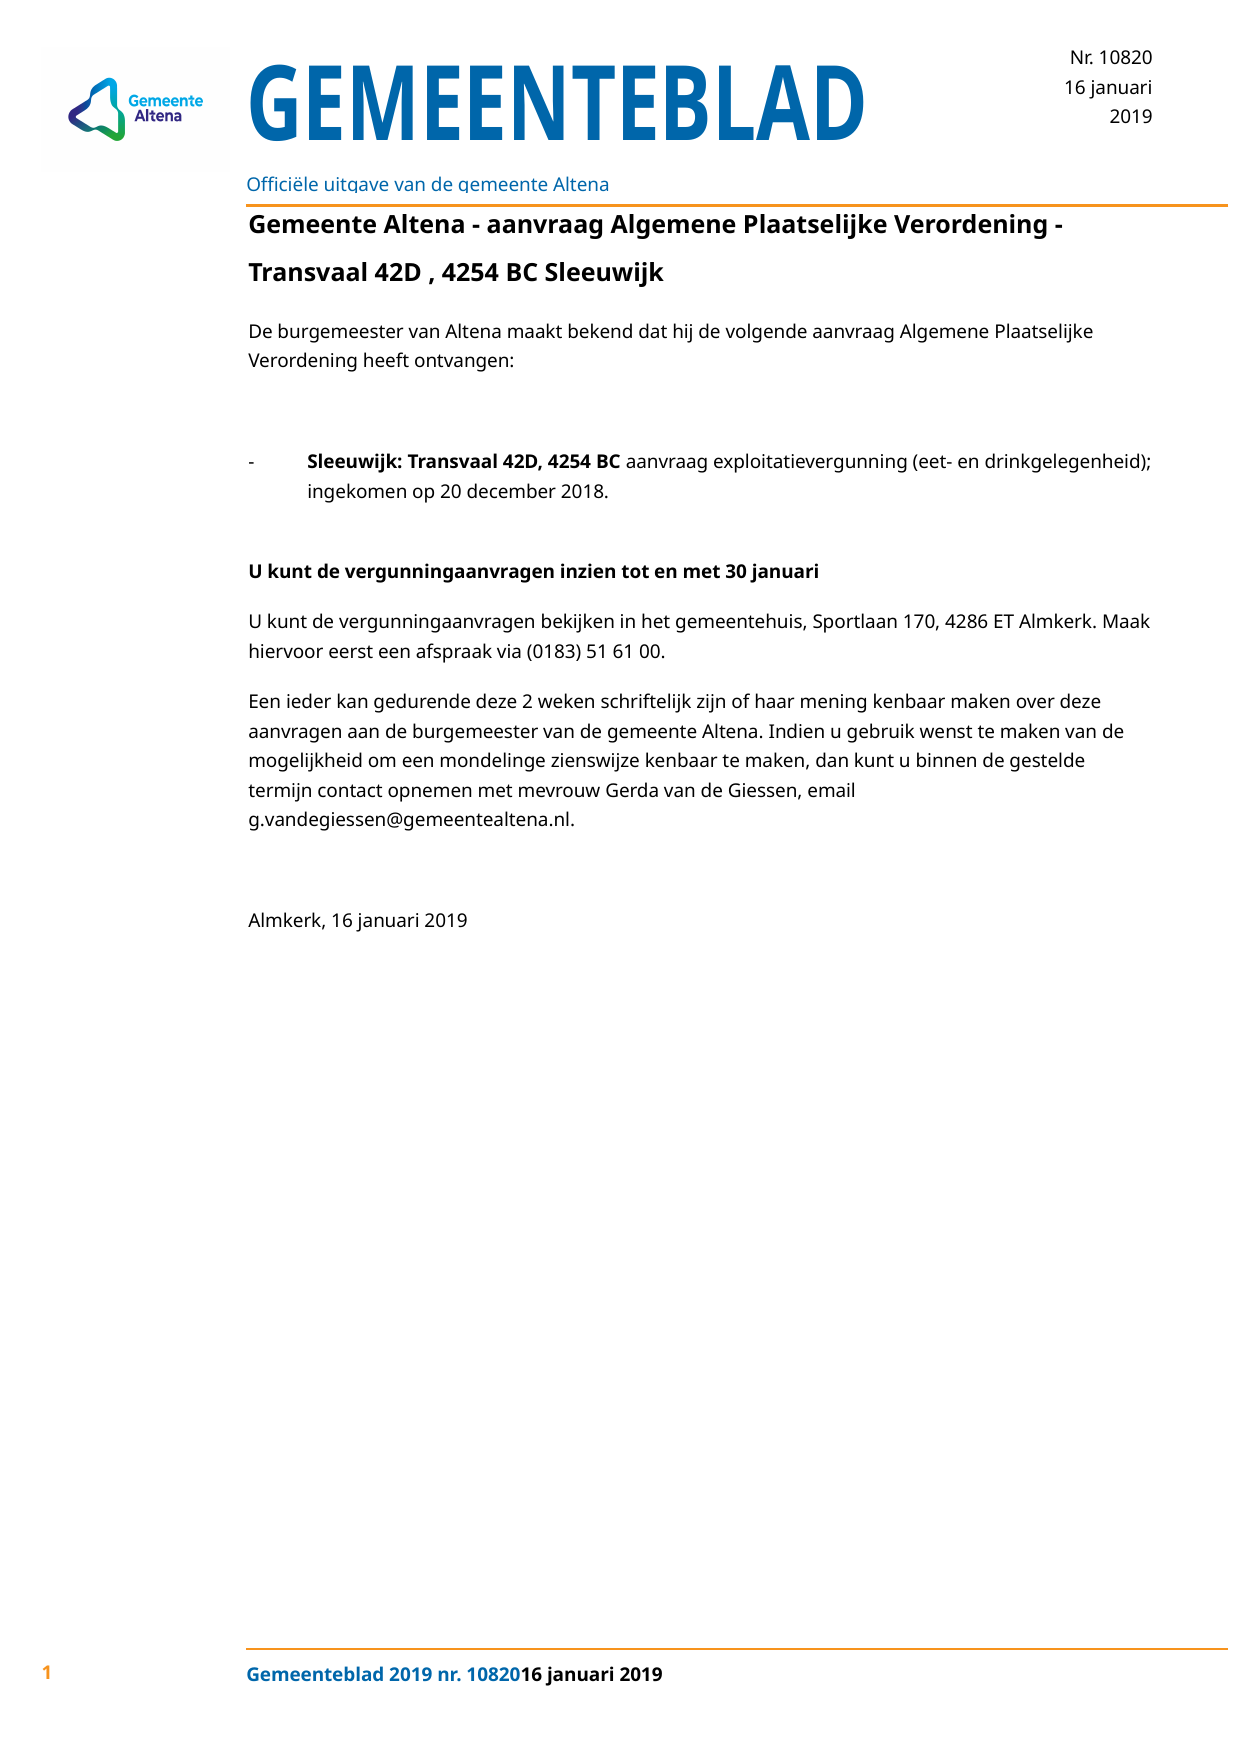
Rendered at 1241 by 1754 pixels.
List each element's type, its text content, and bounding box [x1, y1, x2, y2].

text Almkerk, 16 januari 2019 [248, 907, 1152, 933]
text Een ieder kan gedurende deze 2 weken schriftelijk zijn of haar mening kenbaar maken over deze aanvragen aan de burgemeester van de gemeente Altena. Indien u gebruik wenst te maken van de mogelijkheid om een mondelinge zienswijze kenbaar te maken, dan kunt u binnen de gestelde termijn contact opnemen met mevrouw Gerda van de Giessen, email g.vandegiessen@gemeentealtena.nl. [248, 688, 1152, 832]
picture [41, 47, 231, 172]
text De burgemeester van Altena maakt bekend dat hij de volgende aanvraag Algemene Plaatselijke Verordening heeft ontvangen: [248, 318, 1152, 373]
text U kunt de vergunningaanvragen bekijken in het gemeentehuis, Sportlaan 170, 4286 ET Almkerk. Maak hiervoor eerst een afspraak via (0183) 51 61 00. [248, 608, 1152, 664]
text U kunt de vergunningaanvragen inzien tot en met 30 januari [248, 558, 1152, 584]
list Sleeuwijk: Transvaal 42D, 4254 BC aanvraag exploitatievergunning (eet- en drinkgelegenheid); ingekomen op 20 december 2018. [248, 448, 1152, 504]
text Gemeente Altena - aanvraag Algemene Plaatselijke Verordening - Transvaal 42D , 4254 BC Sleeuwijk [248, 207, 1152, 288]
